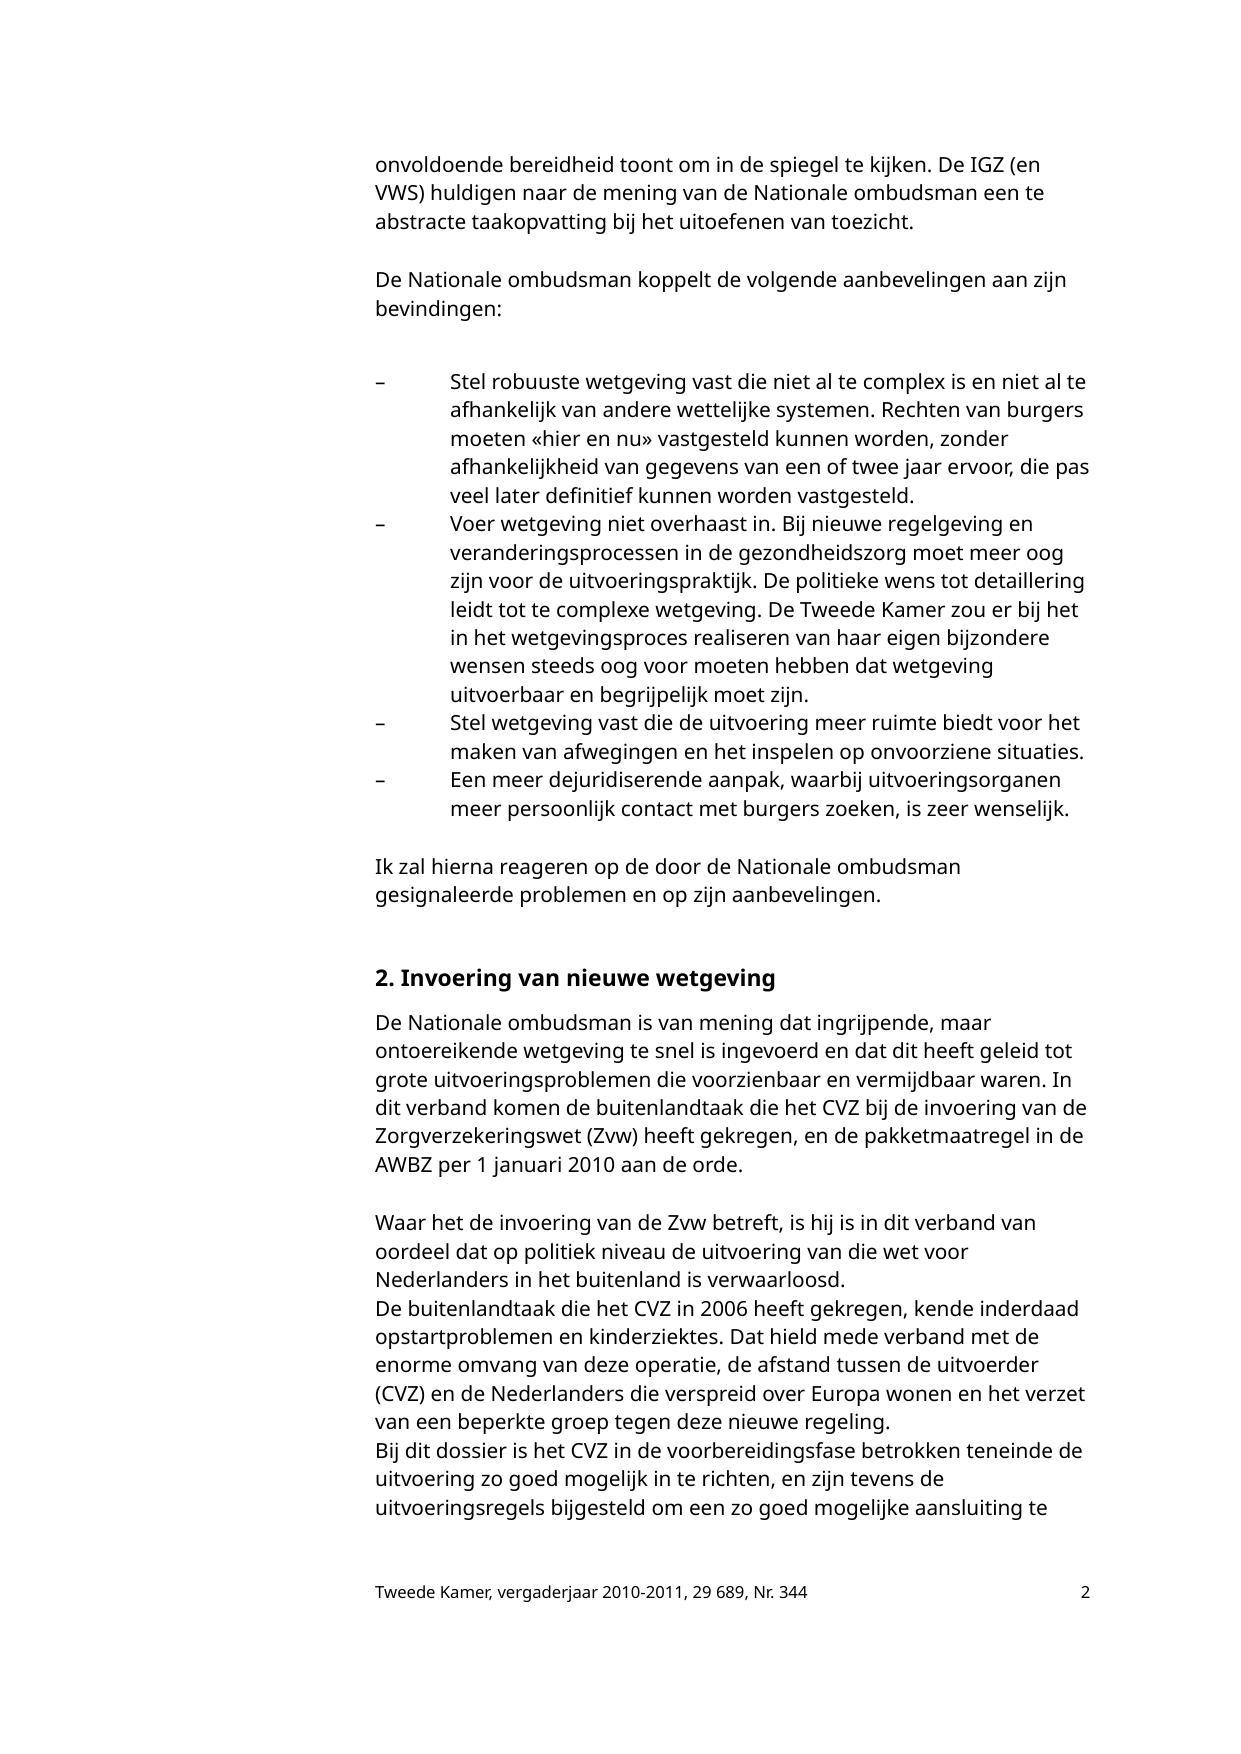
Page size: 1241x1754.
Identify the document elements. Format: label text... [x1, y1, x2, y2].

text Ik zal hierna reageren op de door de Nationale ombudsman gesignaleerde problemen en op zijn aanbevelingen. [375, 852, 1090, 909]
text Bij dit dossier is het CVZ in de voorbereidingsfase betrokken teneinde de uitvoering zo goed mogelijk in te richten, en zijn tevens de uitvoeringsregels bijgesteld om een zo goed mogelijke aansluiting te [375, 1436, 1090, 1521]
text De buitenlandtaak die het CVZ in 2006 heeft gekregen, kende inderdaad opstartproblemen en kinderziektes. Dat hield mede verband met de enorme omvang van deze operatie, de afstand tussen de uitvoerder (CVZ) en de Nederlanders die verspreid over Europa wonen en het verzet van een beperkte groep tegen deze nieuwe regeling. [375, 1294, 1090, 1436]
text Waar het de invoering van de Zvw betreft, is hij is in dit verband van oordeel dat op politiek niveau de uitvoering van die wet voor Nederlanders in het buitenland is verwaarloosd. [375, 1208, 1090, 1294]
text De Nationale ombudsman is van mening dat ingrijpende, maar ontoereikende wetgeving te snel is ingevoerd en dat dit heeft geleid tot grote uitvoeringsproblemen die voorzienbaar en vermijdbaar waren. In dit verband komen de buitenlandtaak die het CVZ bij de invoering van de Zorgverzekeringswet (Zvw) heeft gekregen, en de pakketmaatregel in de AWBZ per 1 januari 2010 aan de orde. [375, 1008, 1090, 1178]
text onvoldoende bereidheid toont om in de spiegel te kijken. De IGZ (en VWS) huldigen naar de mening van de Nationale ombudsman een te abstracte taakopvatting bij het uitoefenen van toezicht. [375, 150, 1090, 235]
list Stel wetgeving vast die de uitvoering meer ruimte biedt voor het maken van afwegingen en het inspelen op onvoorziene situaties. [375, 708, 1090, 765]
text De Nationale ombudsman koppelt de volgende aanbevelingen aan zijn bevindingen: [375, 265, 1090, 322]
subtitle 2. Invoering van nieuwe wetgeving [375, 962, 1090, 993]
list Stel robuuste wetgeving vast die niet al te complex is en niet al te afhankelijk van andere wettelijke systemen. Rechten van burgers moeten «hier en nu» vastgesteld kunnen worden, zonder afhankelijkheid van gegevens van een of twee jaar ervoor, die pas veel later definitief kunnen worden vastgesteld. [375, 367, 1090, 509]
list Voer wetgeving niet overhaast in. Bij nieuwe regelgeving en veranderingsprocessen in de gezondheidszorg moet meer oog zijn voor de uitvoeringspraktijk. De politieke wens tot detaillering leidt tot te complexe wetgeving. De Tweede Kamer zou er bij het in het wetgevingsproces realiseren van haar eigen bijzondere wensen steeds oog voor moeten hebben dat wetgeving uitvoerbaar en begrijpelijk moet zijn. [375, 509, 1090, 708]
list Een meer dejuridiserende aanpak, waarbij uitvoeringsorganen meer persoonlijk contact met burgers zoeken, is zeer wenselijk. [375, 765, 1090, 822]
